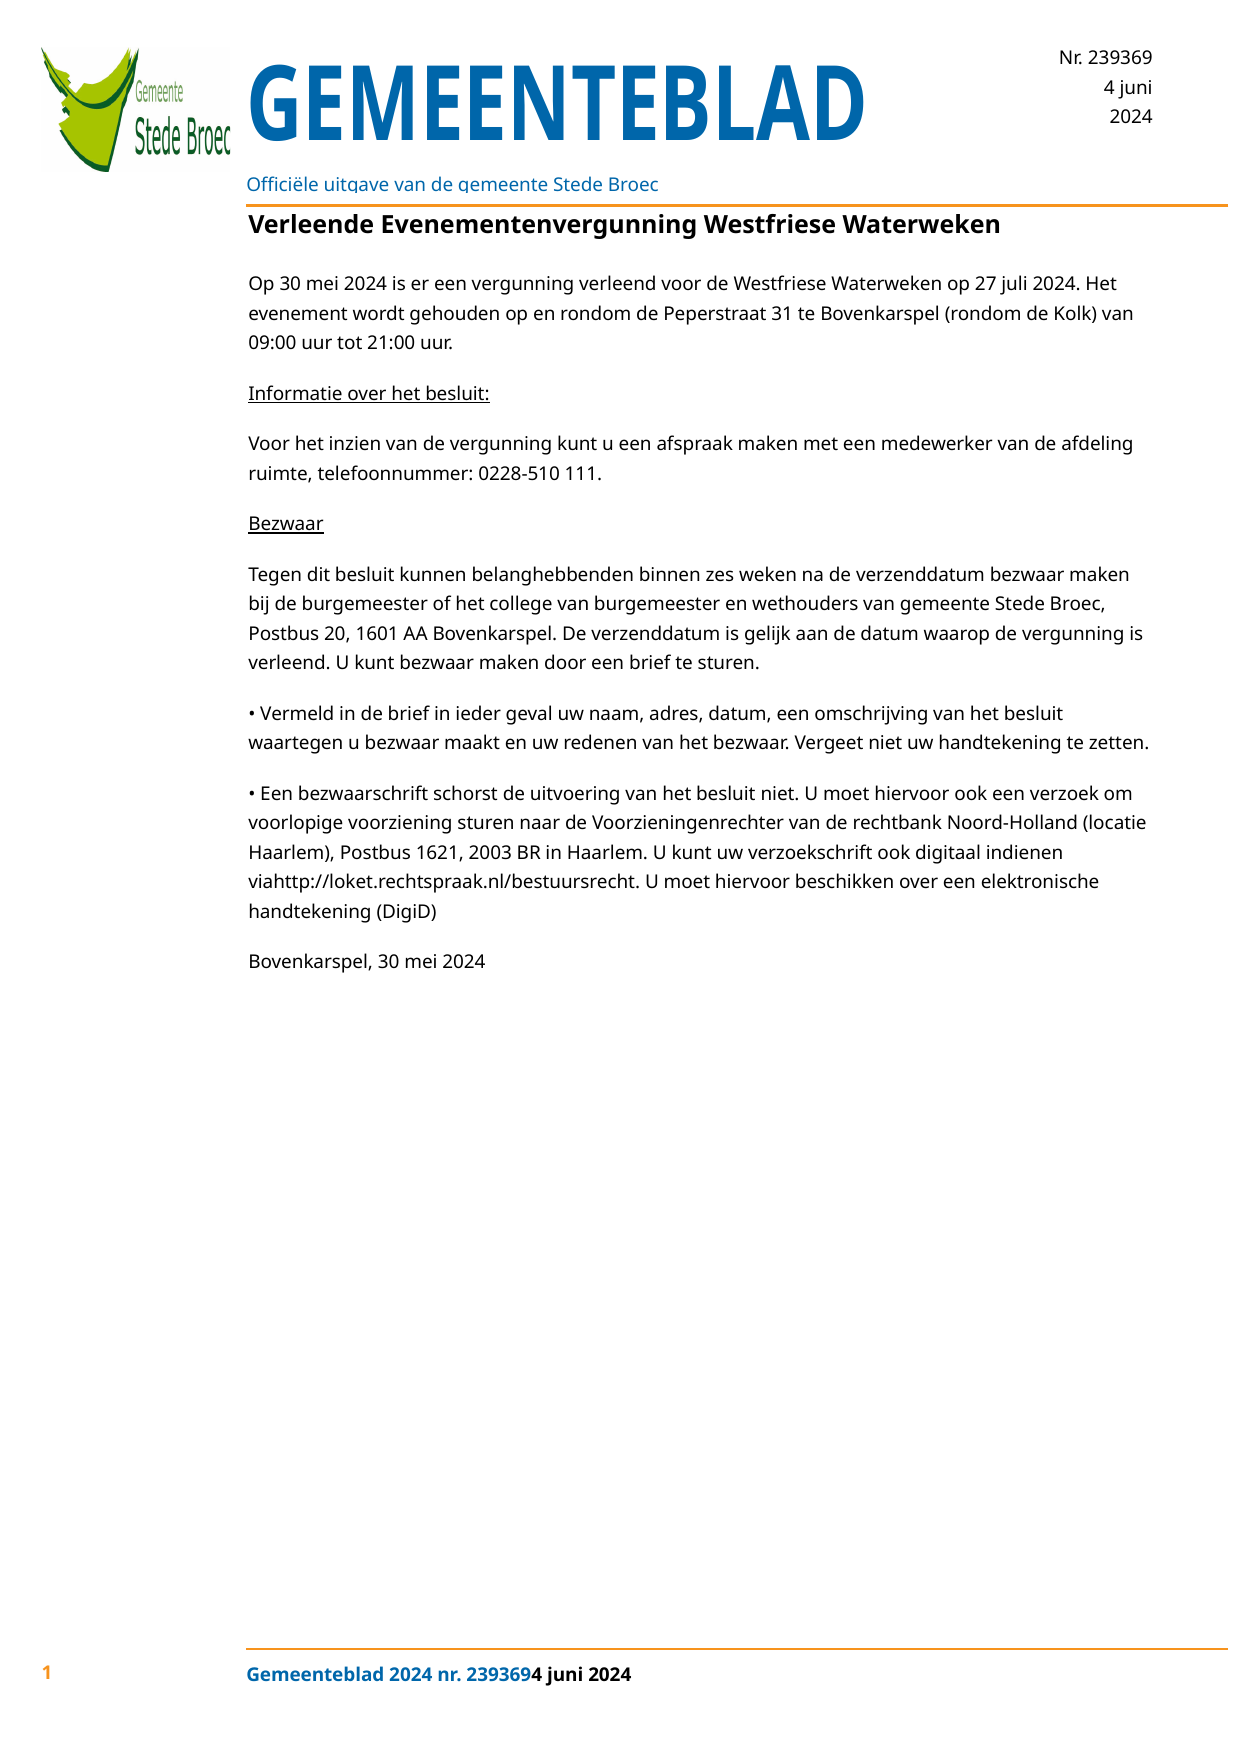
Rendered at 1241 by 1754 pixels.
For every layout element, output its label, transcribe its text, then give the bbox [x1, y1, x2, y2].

text Bovenkarspel, 30 mei 2024 [248, 949, 1152, 974]
text • Een bezwaarschrift schorst de uitvoering van het besluit niet. U moet hiervoor ook een verzoek om voorlopige voorziening sturen naar de Voorzieningenrechter van de rechtbank Noord-Holland (locatie Haarlem), Postbus 1621, 2003 BR in Haarlem. U kunt uw verzoekschrift ook digitaal indienen viahttp://loket.rechtspraak.nl/bestuursrecht. U moet hiervoor beschikken over een elektronische handtekening (DigiD) [248, 780, 1152, 924]
text Voor het inzien van de vergunning kunt u een afspraak maken met een medewerker van de afdeling ruimte, telefoonnummer: 0228-510 111. [248, 430, 1152, 486]
text Informatie over het besluit: [248, 380, 1152, 406]
text Verleende Evenementenvergunning Westfriese Waterweken [248, 207, 1152, 241]
text Bezwaar [248, 510, 1152, 536]
text • Vermeld in de brief in ieder geval uw naam, adres, datum, een omschrijving van het besluit waartegen u bezwaar maakt en uw redenen van het bezwaar. Vergeet niet uw handtekening te zetten. [248, 700, 1152, 755]
picture [41, 47, 231, 172]
text Tegen dit besluit kunnen belanghebbenden binnen zes weken na de verzenddatum bezwaar maken bij de burgemeester of het college van burgemeester en wethouders van gemeente Stede Broec, Postbus 20, 1601 AA Bovenkarspel. De verzenddatum is gelijk aan de datum waarop de vergunning is verleend. U kunt bezwaar maken door een brief te sturen. [248, 561, 1152, 675]
text Op 30 mei 2024 is er een vergunning verleend voor de Westfriese Waterweken op 27 juli 2024. Het evenement wordt gehouden op en rondom de Peperstraat 31 te Bovenkarspel (rondom de Kolk) van 09:00 uur tot 21:00 uur. [248, 270, 1152, 355]
